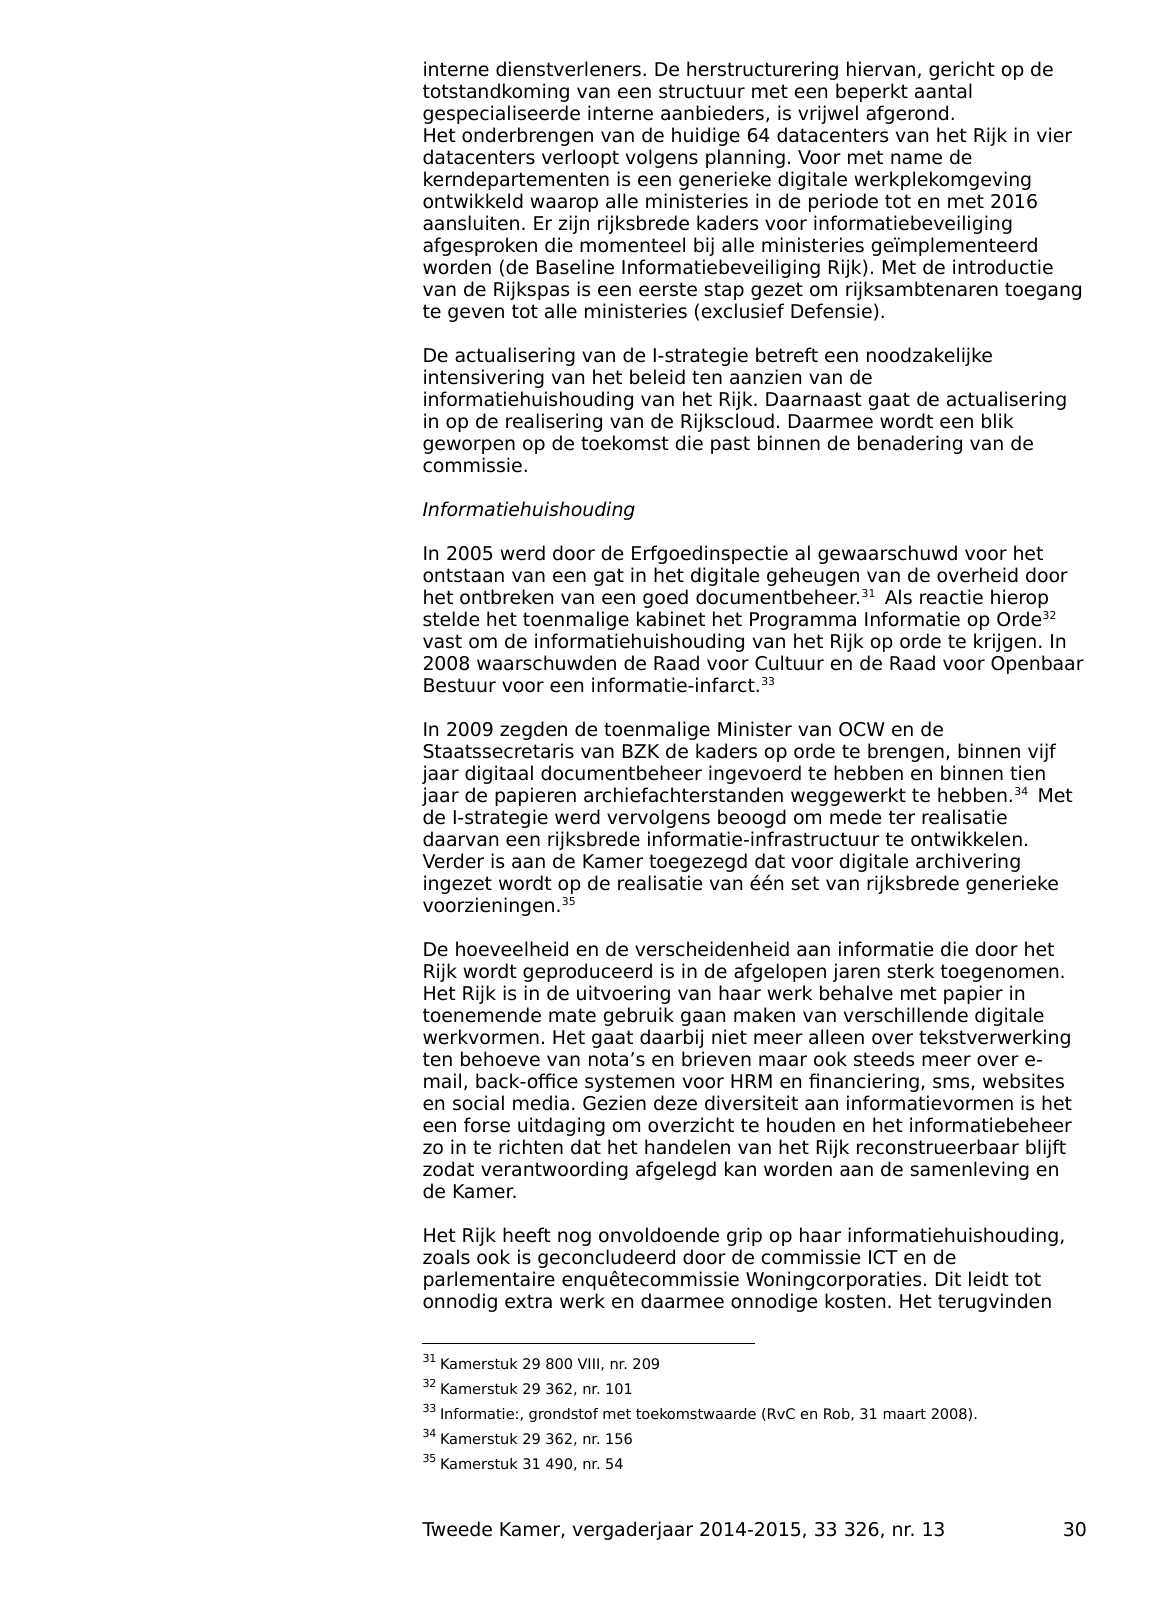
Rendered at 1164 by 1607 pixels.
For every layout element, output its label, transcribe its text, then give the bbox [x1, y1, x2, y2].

text Kamerstuk 29 800 VIII, nr. 209 [422, 1352, 1087, 1374]
text Het Rijk heeft nog onvoldoende grip op haar informatiehuishouding, zoals ook is geconcludeerd door de commissie ICT en de parlementaire enquêtecommissie Woningcorporaties. Dit leidt tot onnodig extra werk en daarmee onnodige kosten. Het terugvinden [422, 1225, 1087, 1313]
text Het onderbrengen van de huidige 64 datacenters van het Rijk in vier datacenters verloopt volgens planning. Voor met name de kerndepartementen is een generieke digitale werkplekomgeving ontwikkeld waarop alle ministeries in de periode tot en met 2016 aansluiten. Er zijn rijksbrede kaders voor informatiebeveiliging afgesproken die momenteel bij alle ministeries geïmplementeerd worden (de Baseline Informatiebeveiliging Rijk). Met de introductie van de Rijkspas is een eerste stap gezet om rijksambtenaren toegang te geven tot alle ministeries (exclusief Defensie). [422, 125, 1087, 323]
text Kamerstuk 31 490, nr. 54 [422, 1452, 1087, 1474]
text De actualisering van de I-strategie betreft een noodzakelijke intensivering van het beleid ten aanzien van de informatiehuishouding van het Rijk. Daarnaast gaat de actualisering in op de realisering van de Rijkscloud. Daarmee wordt een blik geworpen op de toekomst die past binnen de benadering van de commissie. [422, 345, 1087, 477]
subtitle Informatiehuishouding [422, 499, 1087, 521]
text interne dienstverleners. De herstructurering hiervan, gericht op de totstandkoming van een structuur met een beperkt aantal gespecialiseerde interne aanbieders, is vrijwel afgerond. [422, 59, 1087, 125]
text In 2009 zegden de toenmalige Minister van OCW en de Staatssecretaris van BZK de kaders op orde te brengen, binnen vijf jaar digitaal documentbeheer ingevoerd te hebben en binnen tien jaar de papieren archiefachterstanden weggewerkt te hebben. Met de I-strategie werd vervolgens beoogd om mede ter realisatie daarvan een rijksbrede informatie-infrastructuur te ontwikkelen. Verder is aan de Kamer toegezegd dat voor digitale archivering ingezet wordt op de realisatie van één set van rijksbrede generieke voorzieningen. [422, 719, 1087, 917]
text De hoeveelheid en de verscheidenheid aan informatie die door het Rijk wordt geproduceerd is in de afgelopen jaren sterk toegenomen. Het Rijk is in de uitvoering van haar werk behalve met papier in toenemende mate gebruik gaan maken van verschillende digitale werkvormen. Het gaat daarbij niet meer alleen over tekstverwerking ten behoeve van nota’s en brieven maar ook steeds meer over e-mail, back-office systemen voor HRM en financiering, sms, websites en social media. Gezien deze diversiteit aan informatievormen is het een forse uitdaging om overzicht te houden en het informatiebeheer zo in te richten dat het handelen van het Rijk reconstrueerbaar blijft zodat verantwoording afgelegd kan worden aan de samenleving en de Kamer. [422, 939, 1087, 1203]
text In 2005 werd door de Erfgoedinspectie al gewaarschuwd voor het ontstaan van een gat in het digitale geheugen van de overheid door het ontbreken van een goed documentbeheer. Als reactie hierop stelde het toenmalige kabinet het Programma Informatie op Orde vast om de informatiehuishouding van het Rijk op orde te krijgen. In 2008 waarschuwden de Raad voor Cultuur en de Raad voor Openbaar Bestuur voor een informatie-infarct. [422, 543, 1087, 697]
text Kamerstuk 29 362, nr. 156 [422, 1427, 1087, 1449]
text Kamerstuk 29 362, nr. 101 [422, 1377, 1087, 1399]
text Informatie:, grondstof met toekomstwaarde (RvC en Rob, 31 maart 2008). [422, 1402, 1087, 1424]
